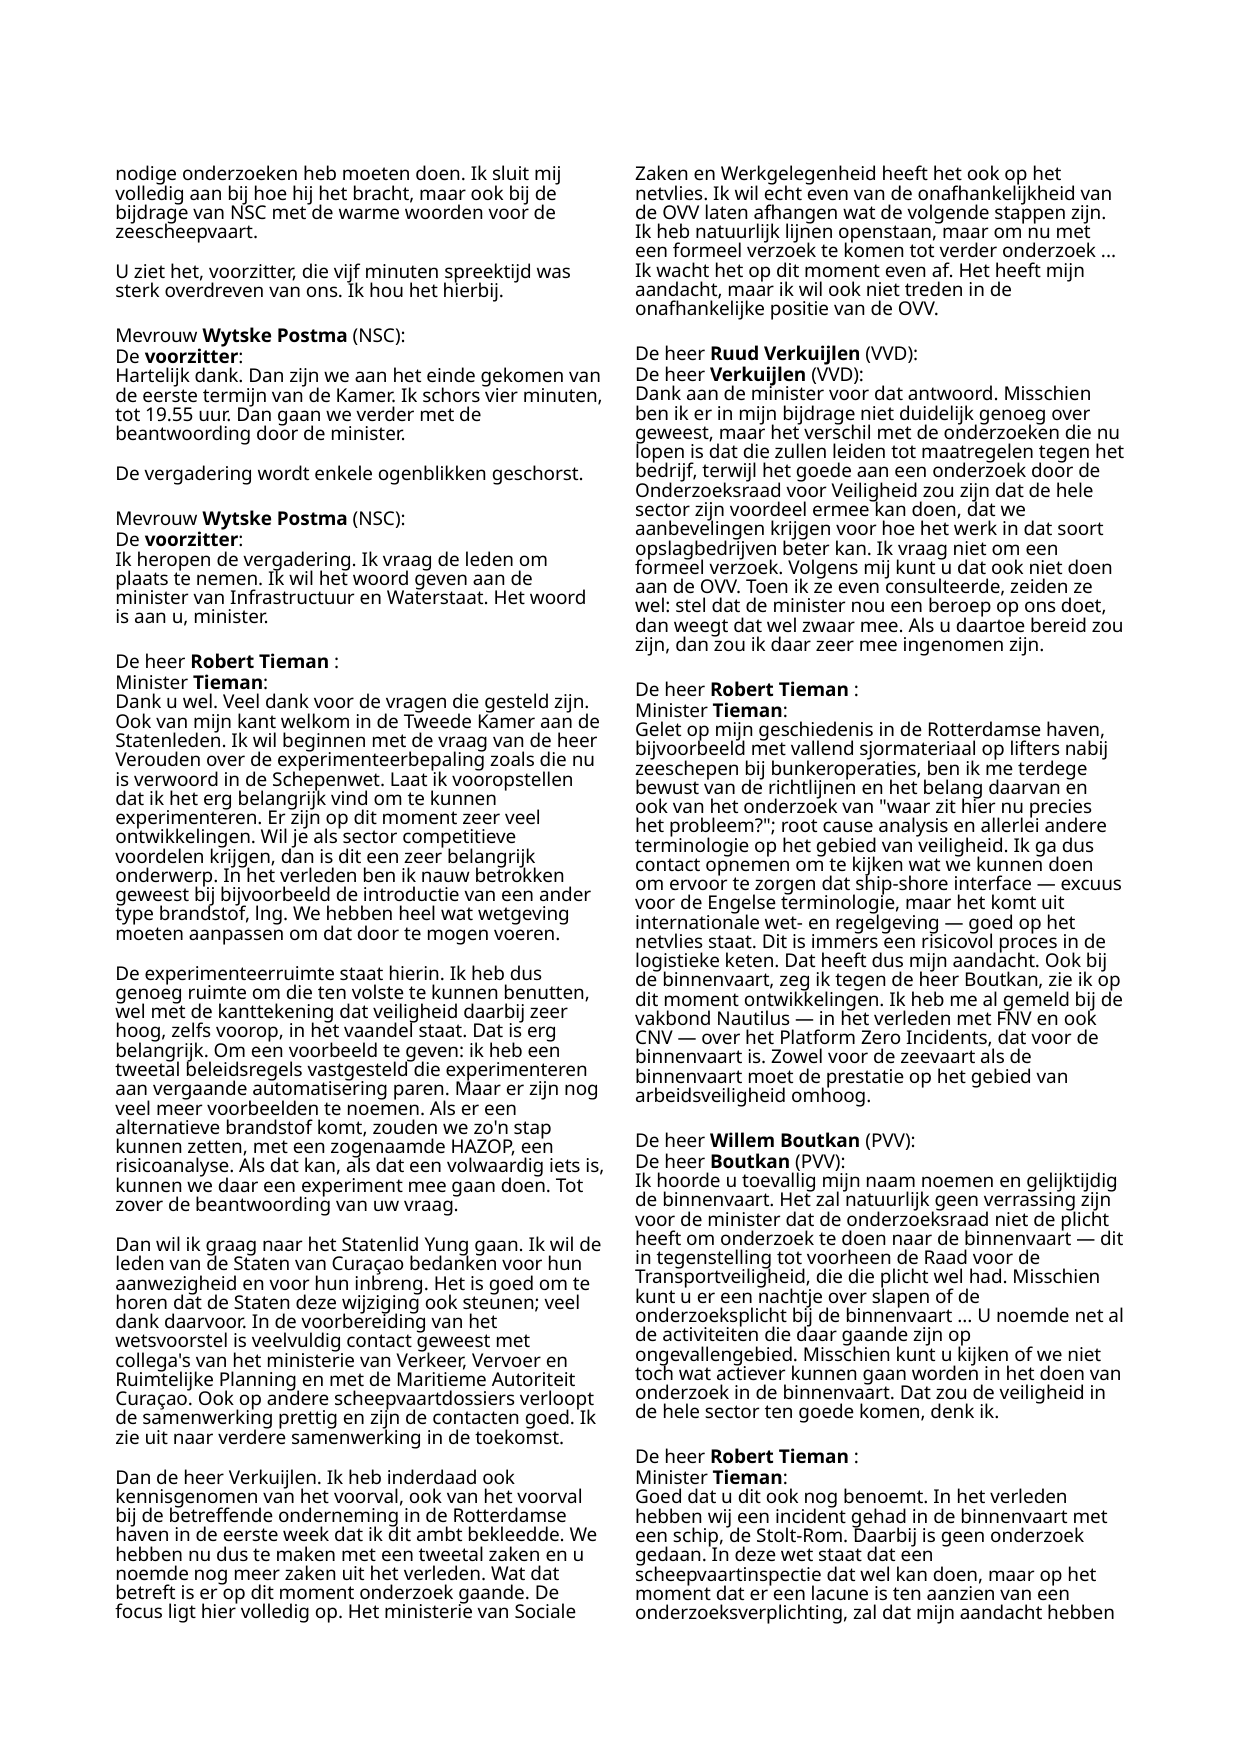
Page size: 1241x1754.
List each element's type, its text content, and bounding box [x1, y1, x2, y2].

text De heer Robert Tieman : [115, 648, 605, 674]
text Mevrouw Wytske Postma (NSC): [115, 506, 605, 531]
text De heer Verkuijlen (VVD): [635, 366, 1125, 385]
text Ik hoorde u toevallig mijn naam noemen en gelijktijdig de binnenvaart. Het zal natuurlijk geen verrassing zijn voor de minister dat de onderzoeksraad niet de plicht heeft om onderzoek te doen naar de binnenvaart — dit in tegenstelling tot voorheen de Raad voor de Transportveiligheid, die die plicht wel had. Misschien kunt u er een nachtje over slapen of de onderzoeksplicht bij de binnenvaart ... U noemde net al de activiteiten die daar gaande zijn op ongevallengebied. Misschien kunt u kijken of we niet toch wat actiever kunnen gaan worden in het doen van onderzoek in de binnenvaart. Dat zou de veiligheid in de hele sector ten goede komen, denk ik. [635, 1172, 1125, 1423]
text Mevrouw Wytske Postma (NSC): [115, 322, 605, 348]
text De experimenteerruimte staat hierin. Ik heb dus genoeg ruimte om die ten volste te kunnen benutten, wel met de kanttekening dat veiligheid daarbij zeer hoog, zelfs voorop, in het vaandel staat. Dat is erg belangrijk. Om een voorbeeld te geven: ik heb een tweetal beleidsregels vastgesteld die experimenteren aan vergaande automatisering paren. Maar er zijn nog veel meer voorbeelden te noemen. Als er een alternatieve brandstof komt, zouden we zo'n stap kunnen zetten, met een zogenaamde HAZOP, een risicoanalyse. Als dat kan, als dat een volwaardig iets is, kunnen we daar een experiment mee gaan doen. Tot zover de beantwoording van uw vraag. [115, 965, 605, 1215]
text Gelet op mijn geschiedenis in de Rotterdamse haven, bijvoorbeeld met vallend sjormateriaal op lifters nabij zeeschepen bij bunkeroperaties, ben ik me terdege bewust van de richtlijnen en het belang daarvan en ook van het onderzoek van "waar zit hier nu precies het probleem?"; root cause analysis en allerlei andere terminologie op het gebied van veiligheid. Ik ga dus contact opnemen om te kijken wat we kunnen doen om ervoor te zorgen dat ship-shore interface — excuus voor de Engelse terminologie, maar het komt uit internationale wet- en regelgeving — goed op het netvlies staat. Dit is immers een risicovol proces in de logistieke keten. Dat heeft dus mijn aandacht. Ook bij de binnenvaart, zeg ik tegen de heer Boutkan, zie ik op dit moment ontwikkelingen. Ik heb me al gemeld bij de vakbond Nautilus — in het verleden met FNV en ook CNV — over het Platform Zero Incidents, dat voor de binnenvaart is. Zowel voor de zeevaart als de binnenvaart moet de prestatie op het gebied van arbeidsveiligheid omhoog. [635, 721, 1125, 1106]
text Ik heropen de vergadering. Ik vraag de leden om plaats te nemen. Ik wil het woord geven aan de minister van Infrastructuur en Waterstaat. Het woord is aan u, minister. [115, 551, 605, 628]
text Minister Tieman: [115, 674, 605, 693]
text De voorzitter: [115, 531, 605, 551]
text De heer Robert Tieman : [635, 676, 1125, 702]
text Zaken en Werkgelegenheid heeft het ook op het netvlies. Ik wil echt even van de onafhankelijkheid van de OVV laten afhangen wat de volgende stappen zijn. Ik heb natuurlijk lijnen openstaan, maar om nu met een formeel verzoek te komen tot verder onderzoek ... Ik wacht het op dit moment even af. Het heeft mijn aandacht, maar ik wil ook niet treden in de onafhankelijke positie van de OVV. [635, 165, 1125, 319]
text Dan wil ik graag naar het Statenlid Yung gaan. Ik wil de leden van de Staten van Curaçao bedanken voor hun aanwezigheid en voor hun inbreng. Het is goed om te horen dat de Staten deze wijziging ook steunen; veel dank daarvoor. In de voorbereiding van het wetsvoorstel is veelvuldig contact geweest met collega's van het ministerie van Verkeer, Vervoer en Ruimtelijke Planning en met de Maritieme Autoriteit Curaçao. Ook op andere scheepvaartdossiers verloopt de samenwerking prettig en zijn de contacten goed. Ik zie uit naar verdere samenwerking in de toekomst. [115, 1236, 605, 1448]
text U ziet het, voorzitter, die vijf minuten spreektijd was sterk overdreven van ons. Ik hou het hierbij. [115, 263, 605, 302]
text De heer Boutkan (PVV): [635, 1153, 1125, 1172]
text Dank aan de minister voor dat antwoord. Misschien ben ik er in mijn bijdrage niet duidelijk genoeg over geweest, maar het verschil met de onderzoeken die nu lopen is dat die zullen leiden tot maatregelen tegen het bedrijf, terwijl het goede aan een onderzoek door de Onderzoeksraad voor Veiligheid zou zijn dat de hele sector zijn voordeel ermee kan doen, dat we aanbevelingen krijgen voor hoe het werk in dat soort opslagbedrijven beter kan. Ik vraag niet om een formeel verzoek. Volgens mij kunt u dat ook niet doen aan de OVV. Toen ik ze even consulteerde, zeiden ze wel: stel dat de minister nou een beroep op ons doet, dan weegt dat wel zwaar mee. Als u daartoe bereid zou zijn, dan zou ik daar zeer mee ingenomen zijn. [635, 385, 1125, 655]
text nodige onderzoeken heb moeten doen. Ik sluit mij volledig aan bij hoe hij het bracht, maar ook bij de bijdrage van NSC met de warme woorden voor de zeescheepvaart. [115, 165, 605, 242]
text Dan de heer Verkuijlen. Ik heb inderdaad ook kennisgenomen van het voorval, ook van het voorval bij de betreffende onderneming in de Rotterdamse haven in de eerste week dat ik dit ambt bekleedde. We hebben nu dus te maken met een tweetal zaken en u noemde nog meer zaken uit het verleden. Wat dat betreft is er op dit moment onderzoek gaande. De focus ligt hier volledig op. Het ministerie van Sociale [115, 1469, 605, 1623]
text Hartelijk dank. Dan zijn we aan het einde gekomen van de eerste termijn van de Kamer. Ik schors vier minuten, tot 19.55 uur. Dan gaan we verder met de beantwoording door de minister. [115, 367, 605, 444]
text De voorzitter: [115, 348, 605, 367]
text De heer Ruud Verkuijlen (VVD): [635, 340, 1125, 366]
text Goed dat u dit ook nog benoemt. In het verleden hebben wij een incident gehad in de binnenvaart met een schip, de Stolt-Rom. Daarbij is geen onderzoek gedaan. In deze wet staat dat een scheepvaartinspectie dat wel kan doen, maar op het moment dat er een lacune is ten aanzien van een onderzoeksverplichting, zal dat mijn aandacht hebben [635, 1488, 1125, 1623]
text Minister Tieman: [635, 1469, 1125, 1488]
text De heer Robert Tieman : [635, 1443, 1125, 1469]
text Dank u wel. Veel dank voor de vragen die gesteld zijn. Ook van mijn kant welkom in de Tweede Kamer aan de Statenleden. Ik wil beginnen met de vraag van de heer Verouden over de experimenteerbepaling zoals die nu is verwoord in de Schepenwet. Laat ik vooropstellen dat ik het erg belangrijk vind om te kunnen experimenteren. Er zijn op dit moment zeer veel ontwikkelingen. Wil je als sector competitieve voordelen krijgen, dan is dit een zeer belangrijk onderwerp. In het verleden ben ik nauw betrokken geweest bij bijvoorbeeld de introductie van een ander type brandstof, lng. We hebben heel wat wetgeving moeten aanpassen om dat door te mogen voeren. [115, 693, 605, 944]
text Minister Tieman: [635, 702, 1125, 721]
text De heer Willem Boutkan (PVV): [635, 1127, 1125, 1153]
text De vergadering wordt enkele ogenblikken geschorst. [115, 465, 605, 485]
